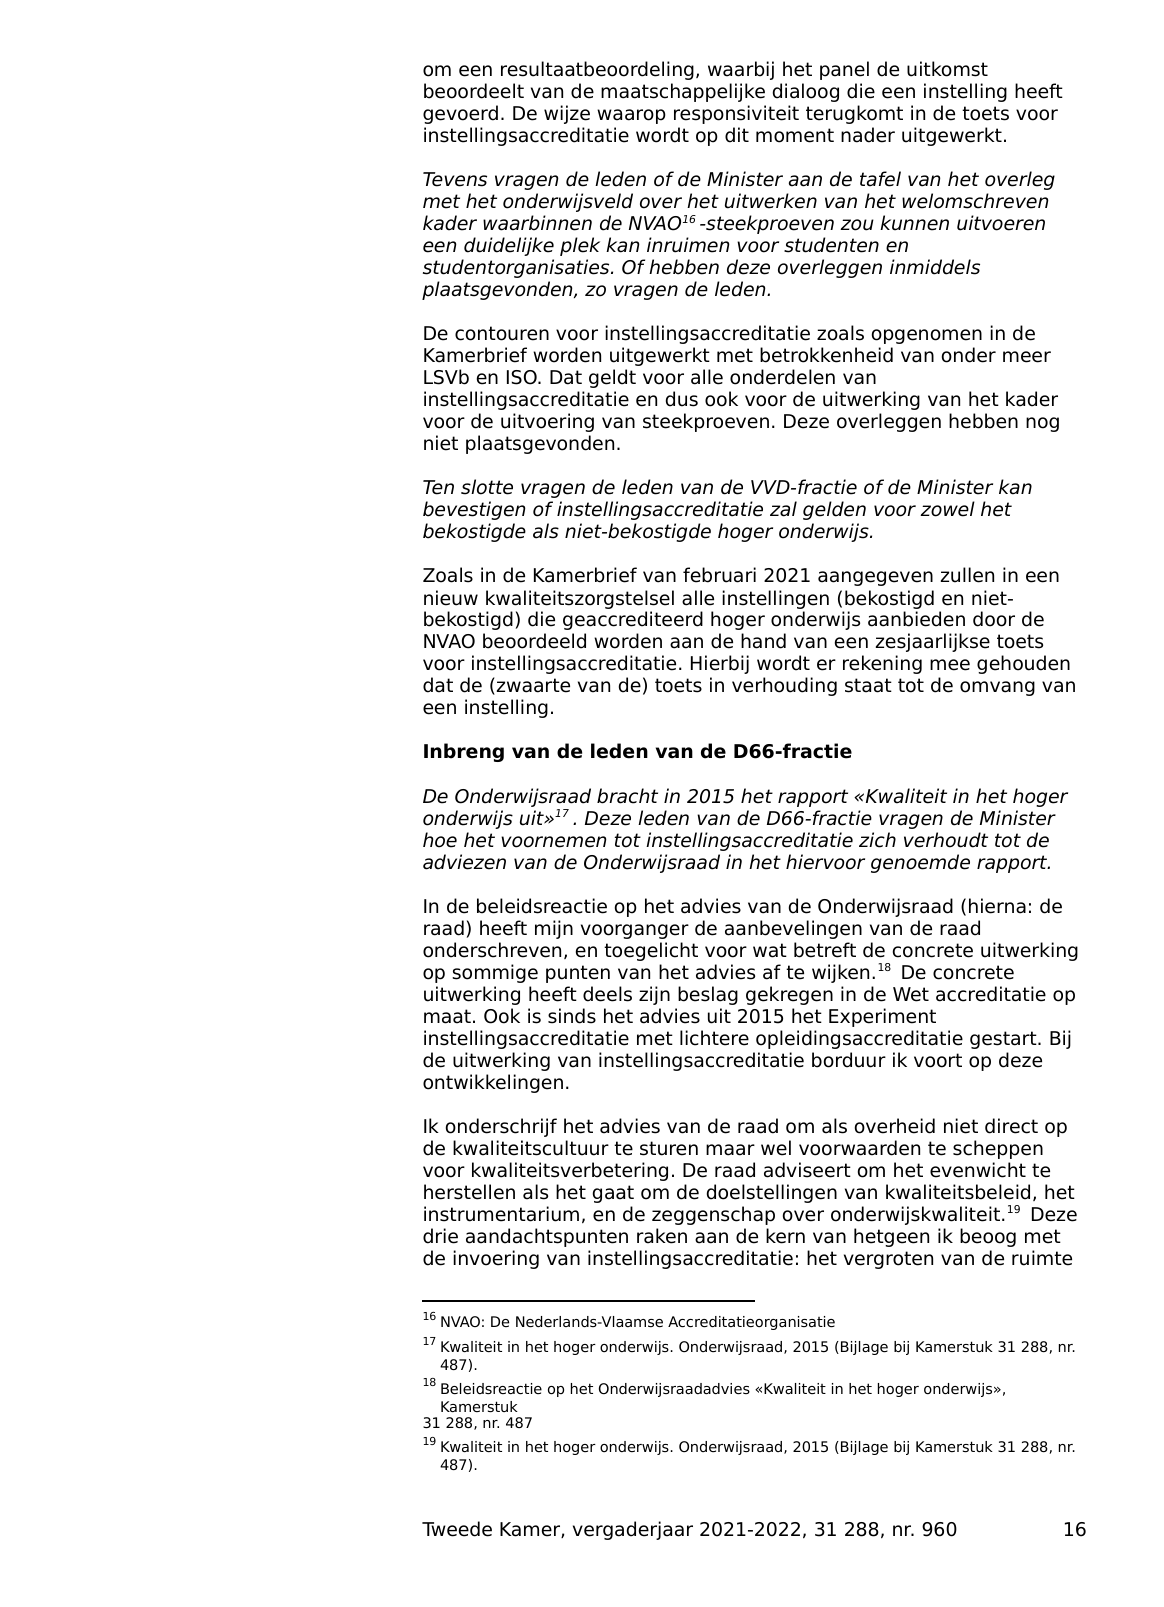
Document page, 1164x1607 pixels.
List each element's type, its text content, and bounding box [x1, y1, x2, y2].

text Zoals in de Kamerbrief van februari 2021 aangegeven zullen in een nieuw kwaliteitszorgstelsel alle instellingen (bekostigd en niet-bekostigd) die geaccrediteerd hoger onderwijs aanbieden door de NVAO beoordeeld worden aan de hand van een zesjaarlijkse toets voor instellingsaccreditatie. Hierbij wordt er rekening mee gehouden dat de (zwaarte van de) toets in verhouding staat tot de omvang van een instelling. [422, 565, 1087, 719]
subtitle Inbreng van de leden van de D66-fractie [422, 741, 1087, 763]
text Kwaliteit in het hoger onderwijs. Onderwijsraad, 2015 (Bijlage bij Kamerstuk 31 288, nr. 487). [422, 1435, 1087, 1474]
text Beleidsreactie op het Onderwijsraadadvies «Kwaliteit in het hoger onderwijs», Kamerstuk [422, 1377, 1087, 1416]
text Kwaliteit in het hoger onderwijs. Onderwijsraad, 2015 (Bijlage bij Kamerstuk 31 288, nr. 487). [422, 1335, 1087, 1374]
text Tevens vragen de leden of de Minister aan de tafel van het overleg met het onderwijsveld over het uitwerken van het welomschreven kader waarbinnen de NVAO-steekproeven zou kunnen uitvoeren een duidelijke plek kan inruimen voor studenten en studentorganisaties. Of hebben deze overleggen inmiddels plaatsgevonden, zo vragen de leden. [422, 169, 1087, 301]
text In de beleidsreactie op het advies van de Onderwijsraad (hierna: de raad) heeft mijn voorganger de aanbevelingen van de raad onderschreven, en toegelicht voor wat betreft de concrete uitwerking op sommige punten van het advies af te wijken. De concrete uitwerking heeft deels zijn beslag gekregen in de Wet accreditatie op maat. Ook is sinds het advies uit 2015 het Experiment instellingsaccreditatie met lichtere opleidingsaccreditatie gestart. Bij de uitwerking van instellingsaccreditatie borduur ik voort op deze ontwikkelingen. [422, 896, 1087, 1093]
text Ik onderschrijf het advies van de raad om als overheid niet direct op de kwaliteitscultuur te sturen maar wel voorwaarden te scheppen voor kwaliteitsverbetering. De raad adviseert om het evenwicht te herstellen als het gaat om de doelstellingen van kwaliteitsbeleid, het instrumentarium, en de zeggenschap over onderwijskwaliteit. Deze drie aandachtspunten raken aan de kern van hetgeen ik beoog met de invoering van instellingsaccreditatie: het vergroten van de ruimte [422, 1116, 1087, 1269]
text Ten slotte vragen de leden van de VVD-fractie of de Minister kan bevestigen of instellingsaccreditatie zal gelden voor zowel het bekostigde als niet-bekostigde hoger onderwijs. [422, 477, 1087, 543]
text De Onderwijsraad bracht in 2015 het rapport «Kwaliteit in het hoger onderwijs uit». Deze leden van de D66-fractie vragen de Minister hoe het voornemen tot instellingsaccreditatie zich verhoudt tot de adviezen van de Onderwijsraad in het hiervoor genoemde rapport. [422, 786, 1087, 873]
text NVAO: De Nederlands-Vlaamse Accreditatieorganisatie [422, 1310, 1087, 1332]
text De contouren voor instellingsaccreditatie zoals opgenomen in de Kamerbrief worden uitgewerkt met betrokkenheid van onder meer LSVb en ISO. Dat geldt voor alle onderdelen van instellingsaccreditatie en dus ook voor de uitwerking van het kader voor de uitvoering van steekproeven. Deze overleggen hebben nog niet plaatsgevonden. [422, 323, 1087, 455]
text 31 288, nr. 487 [422, 1416, 1087, 1432]
text om een resultaatbeoordeling, waarbij het panel de uitkomst beoordeelt van de maatschappelijke dialoog die een instelling heeft gevoerd. De wijze waarop responsiviteit terugkomt in de toets voor instellingsaccreditatie wordt op dit moment nader uitgewerkt. [422, 59, 1087, 147]
